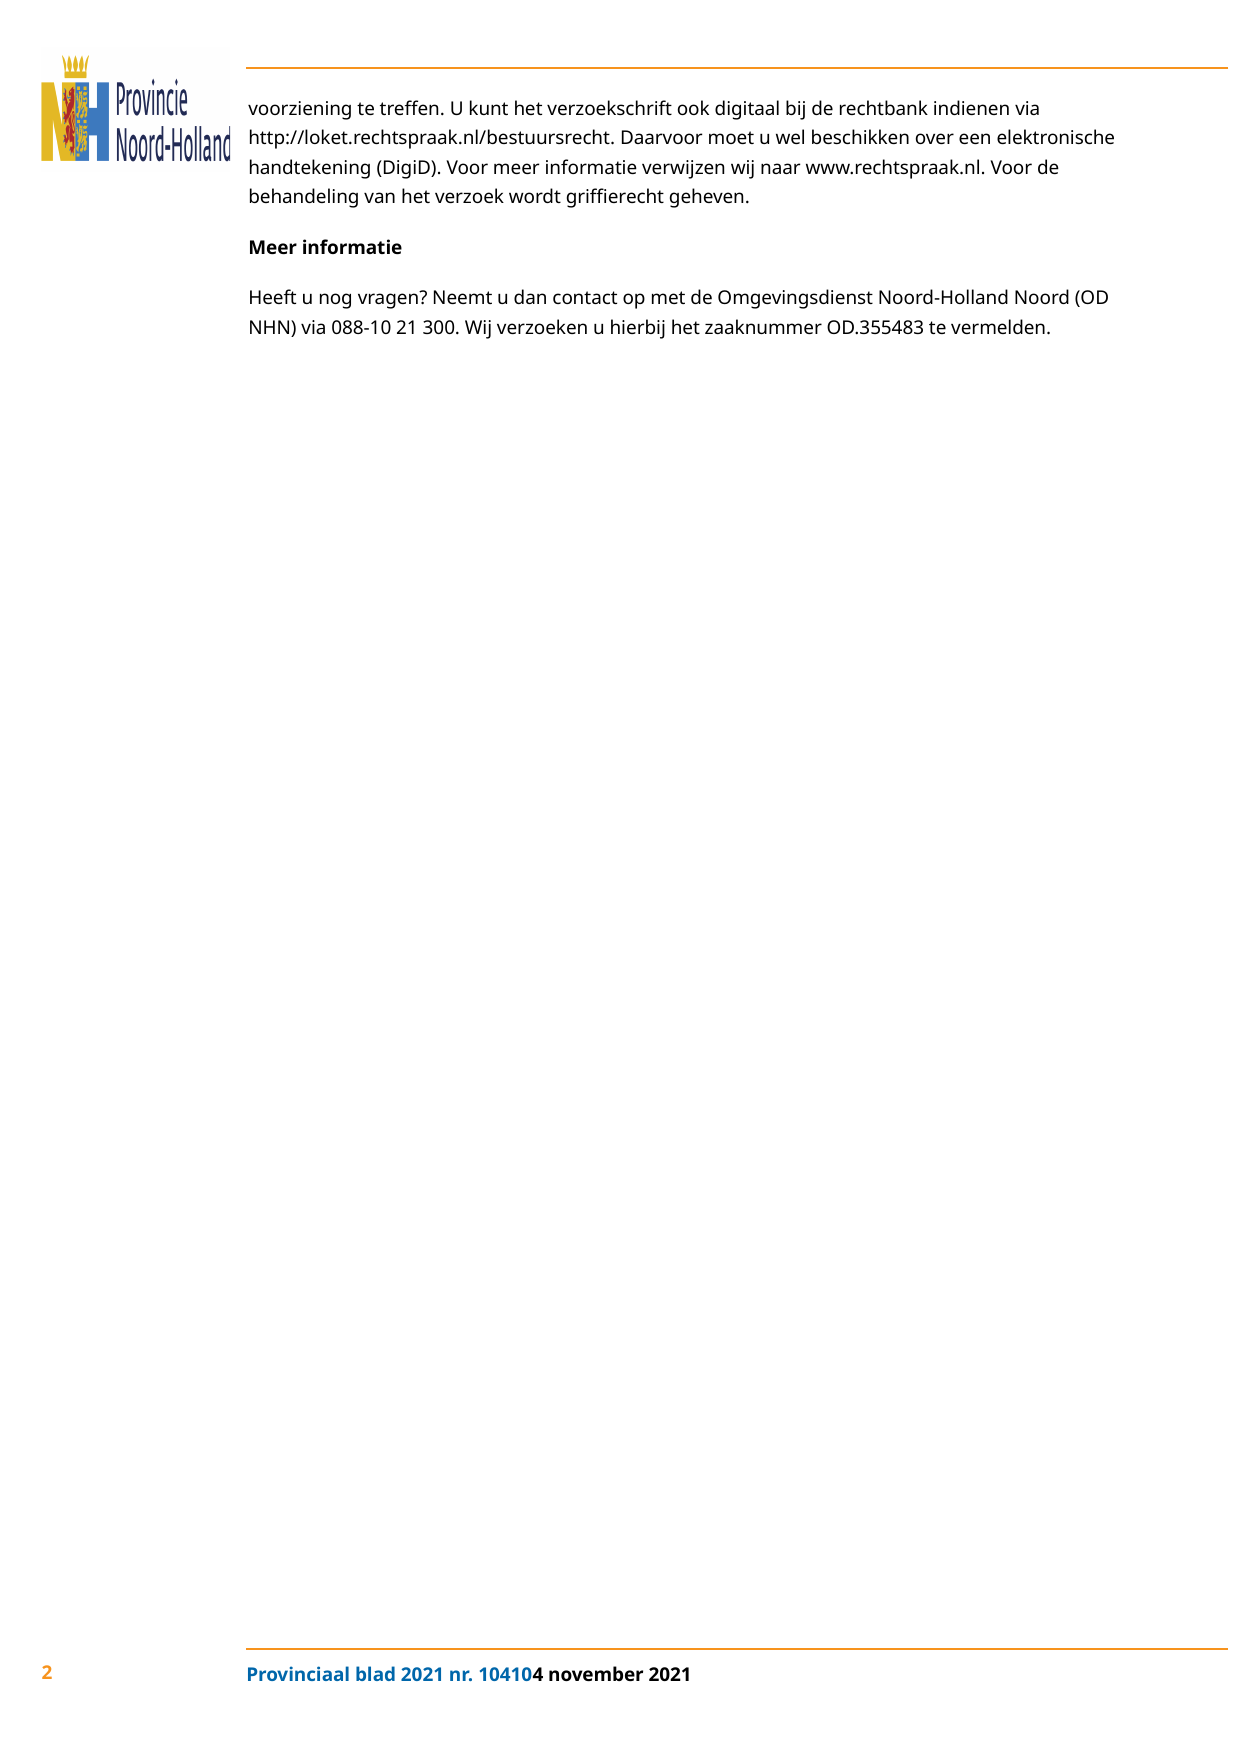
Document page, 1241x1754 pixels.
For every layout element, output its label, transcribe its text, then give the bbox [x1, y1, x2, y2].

text Heeft u nog vragen? Neemt u dan contact op met de Omgevingsdienst Noord-Holland Noord (OD NHN) via 088-10 21 300. Wij verzoeken u hierbij het zaaknummer OD.355483 te vermelden. [248, 284, 1152, 340]
text voorziening te treffen. U kunt het verzoekschrift ook digitaal bij de rechtbank indienen via http://loket.rechtspraak.nl/bestuursrecht. Daarvoor moet u wel beschikken over een elektronische handtekening (DigiD). Voor meer informatie verwijzen wij naar www.rechtspraak.nl. Voor de behandeling van het verzoek wordt griffierecht geheven. [248, 95, 1152, 209]
picture [41, 47, 231, 172]
text Meer informatie [248, 234, 1152, 260]
